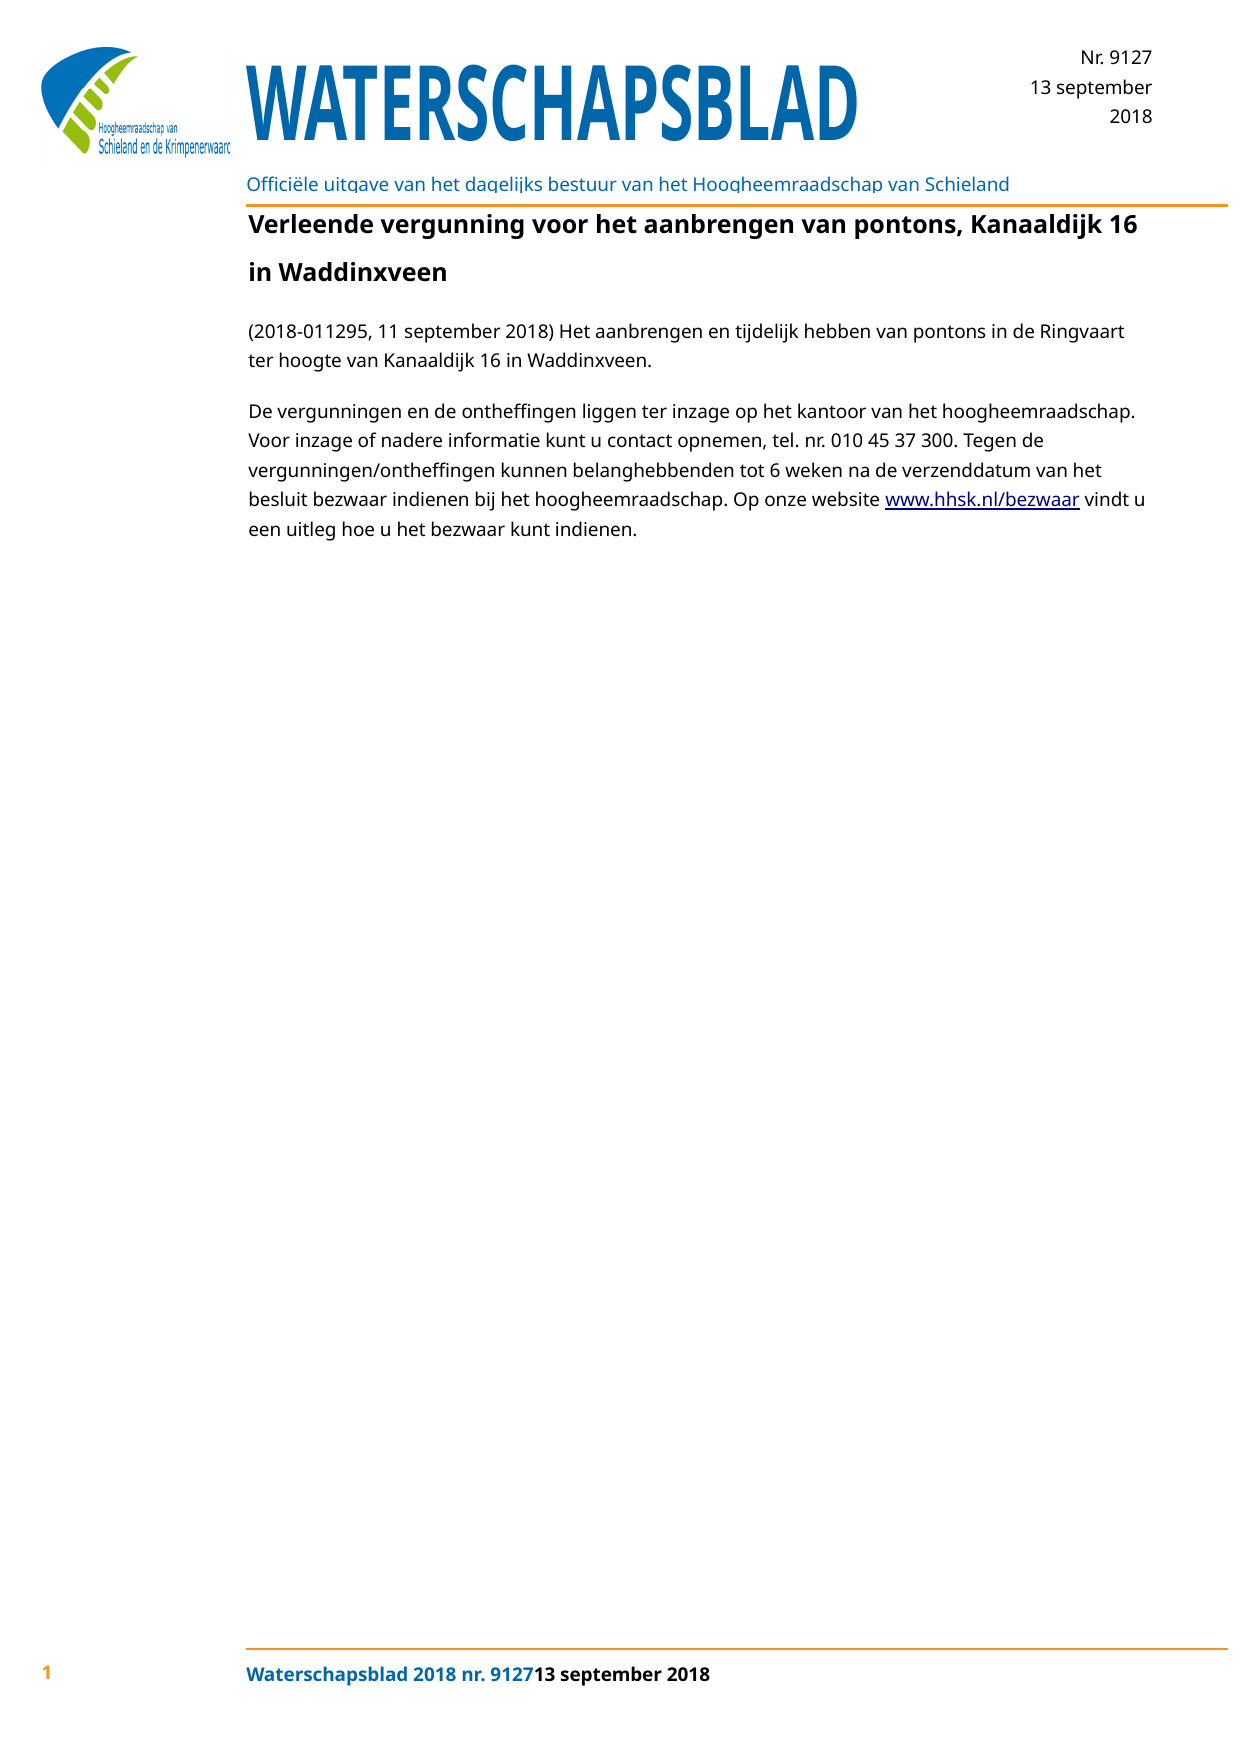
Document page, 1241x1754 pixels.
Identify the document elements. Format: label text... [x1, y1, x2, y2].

text De vergunningen en de ontheffingen liggen ter inzage op het kantoor van het hoogheemraadschap. Voor inzage of nadere informatie kunt u contact opnemen, tel. nr. 010 45 37 300. Tegen de vergunningen/ontheffingen kunnen belanghebbenden tot 6 weken na de verzenddatum van het besluit bezwaar indienen bij het hoogheemraadschap. Op onze website www.hhsk.nl/bezwaar vindt u een uitleg hoe u het bezwaar kunt indienen. [248, 398, 1152, 542]
picture [41, 47, 231, 172]
text (2018-011295, 11 september 2018) Het aanbrengen en tijdelijk hebben van pontons in de Ringvaart ter hoogte van Kanaaldijk 16 in Waddinxveen. [248, 318, 1152, 373]
text Verleende vergunning voor het aanbrengen van pontons, Kanaaldijk 16 in Waddinxveen [248, 207, 1152, 288]
